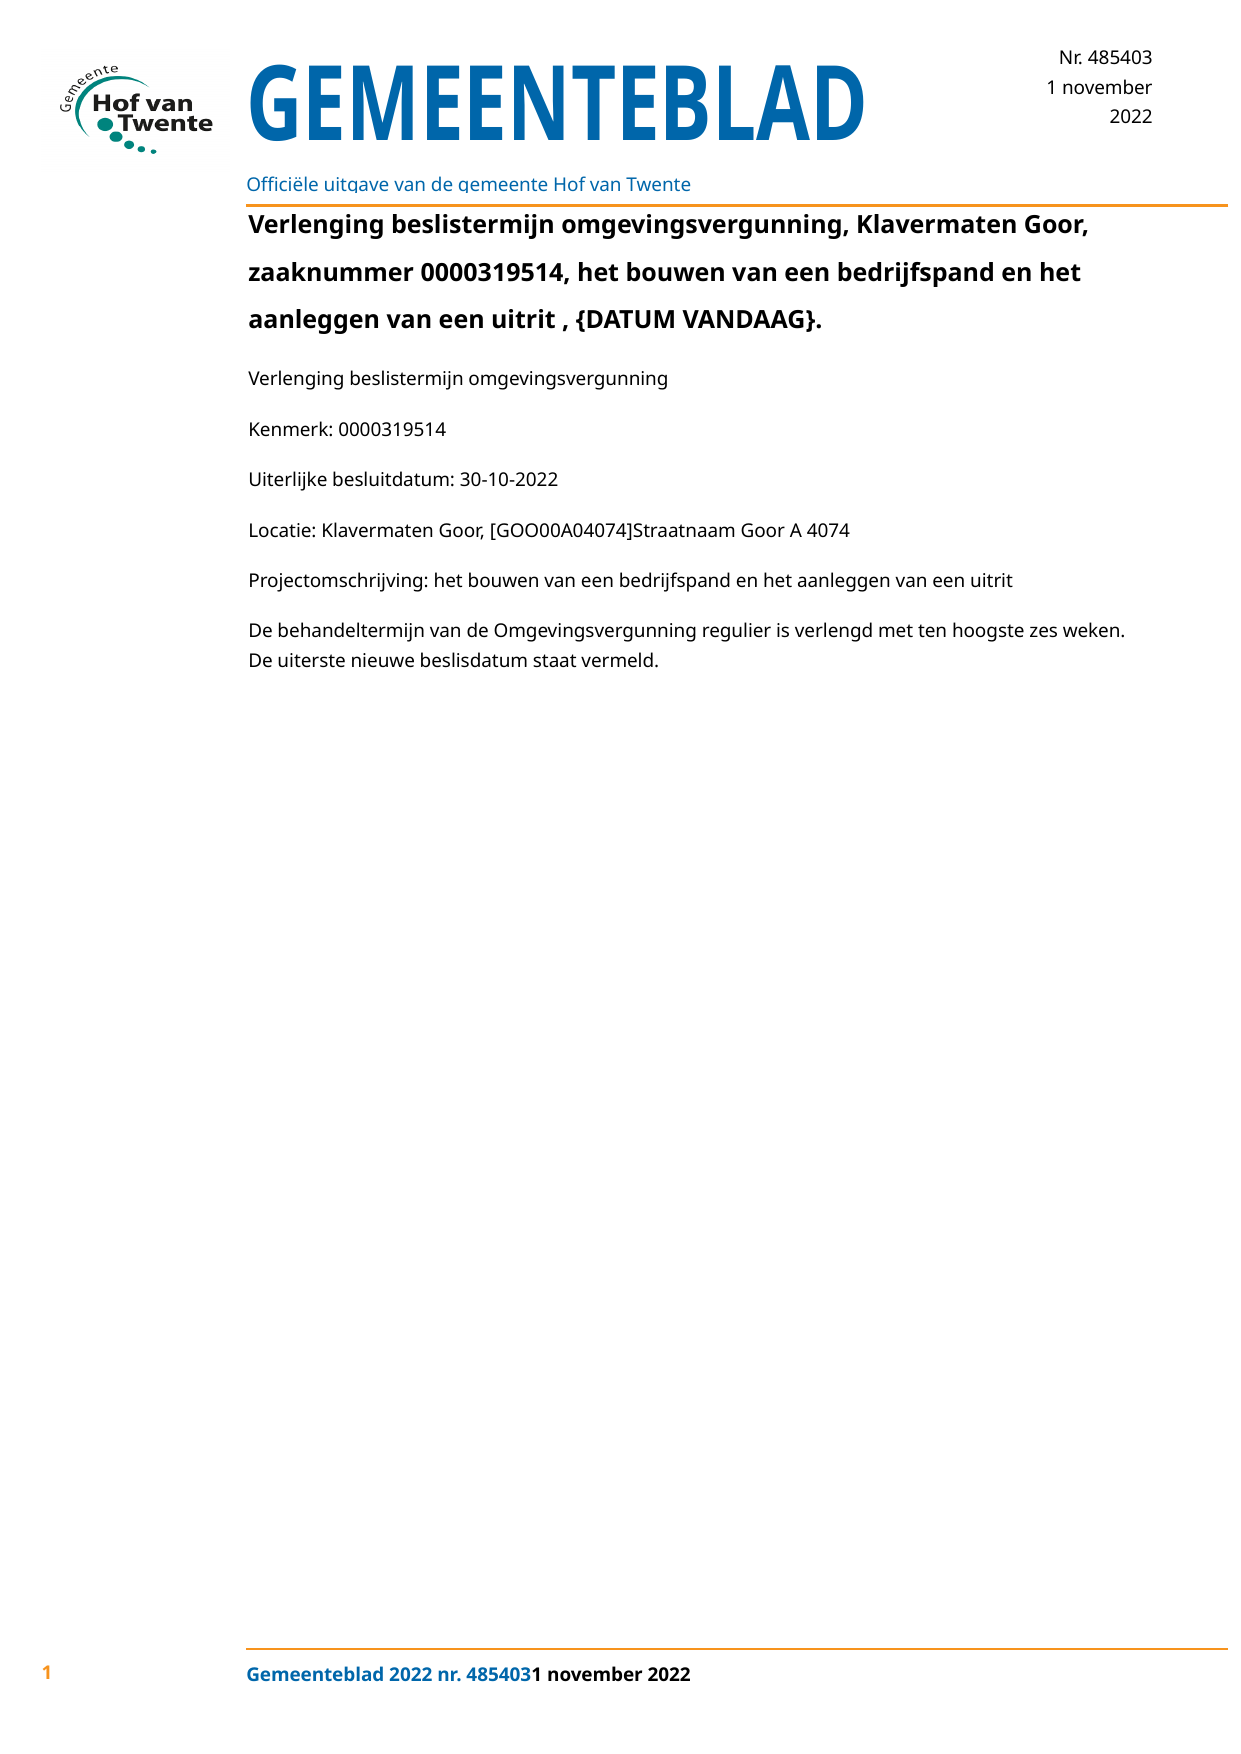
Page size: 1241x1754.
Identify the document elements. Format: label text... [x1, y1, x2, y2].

text Projectomschrijving: het bouwen van een bedrijfspand en het aanleggen van een uitrit [248, 567, 1152, 593]
text Verlenging beslistermijn omgevingsvergunning, Klavermaten Goor, zaaknummer 0000319514, het bouwen van een bedrijfspand en het aanleggen van een uitrit , {DATUM VANDAAG}. [248, 207, 1152, 336]
text Uiterlijke besluitdatum: 30-10-2022 [248, 466, 1152, 492]
text De behandeltermijn van de Omgevingsvergunning regulier is verlengd met ten hoogste zes weken. De uiterste nieuwe beslisdatum staat vermeld. [248, 618, 1152, 673]
picture [41, 47, 231, 172]
text Verlenging beslistermijn omgevingsvergunning [248, 366, 1152, 391]
text Locatie: Klavermaten Goor, [GOO00A04074]Straatnaam Goor A 4074 [248, 517, 1152, 542]
text Kenmerk: 0000319514 [248, 416, 1152, 442]
